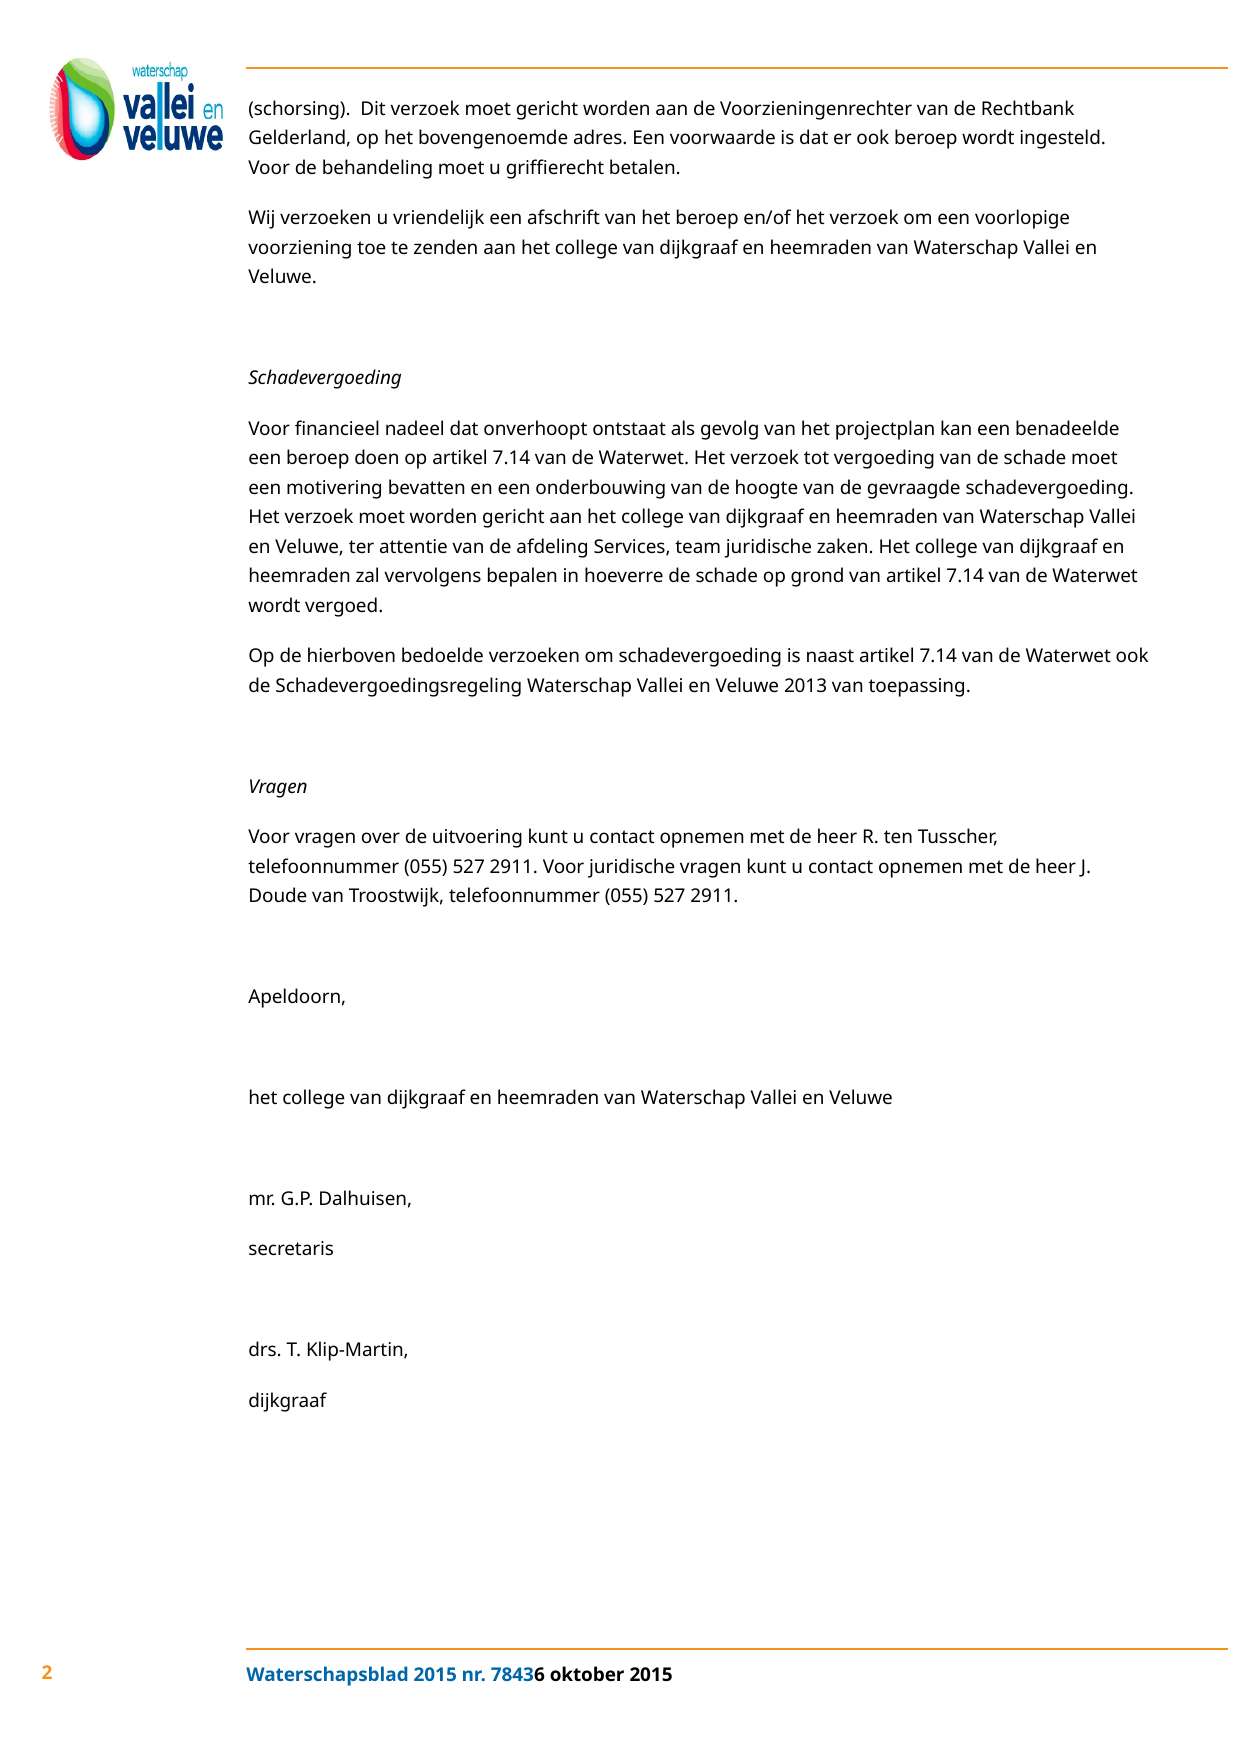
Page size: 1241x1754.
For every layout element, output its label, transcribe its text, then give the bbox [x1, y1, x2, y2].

text Voor financieel nadeel dat onverhoopt ontstaat als gevolg van het projectplan kan een benadeelde een beroep doen op artikel 7.14 van de Waterwet. Het verzoek tot vergoeding van de schade moet een motivering bevatten en een onderbouwing van de hoogte van de gevraagde schadevergoeding. Het verzoek moet worden gericht aan het college van dijkgraaf en heemraden van Waterschap Vallei en Veluwe, ter attentie van de afdeling Services, team juridische zaken. Het college van dijkgraaf en heemraden zal vervolgens bepalen in hoeverre de schade op grond van artikel 7.14 van de Waterwet wordt vergoed. [248, 415, 1152, 618]
text het college van dijkgraaf en heemraden van Waterschap Vallei en Veluwe [248, 1084, 1152, 1110]
text Voor vragen over de uitvoering kunt u contact opnemen met de heer R. ten Tusscher, telefoonnummer (055) 527 2911. Voor juridische vragen kunt u contact opnemen met de heer J. Doude van Troostwijk, telefoonnummer (055) 527 2911. [248, 823, 1152, 908]
text drs. T. Klip-Martin, [248, 1336, 1152, 1362]
picture [41, 47, 231, 172]
text (schorsing). Dit verzoek moet gericht worden aan de Voorzieningenrechter van de Rechtbank Gelderland, op het bovengenoemde adres. Een voorwaarde is dat er ook beroep wordt ingesteld. Voor de behandeling moet u griffierecht betalen. [248, 95, 1152, 180]
text Op de hierboven bedoelde verzoeken om schadevergoeding is naast artikel 7.14 van de Waterwet ook de Schadevergoedingsregeling Waterschap Vallei en Veluwe 2013 van toepassing. [248, 643, 1152, 698]
text Schadevergoeding [248, 364, 1152, 390]
text dijkgraaf [248, 1387, 1152, 1413]
text mr. G.P. Dalhuisen, [248, 1185, 1152, 1211]
text Apeldoorn, [248, 983, 1152, 1009]
text secretaris [248, 1236, 1152, 1261]
text Vragen [248, 773, 1152, 799]
text Wij verzoeken u vriendelijk een afschrift van het beroep en/of het verzoek om een voorlopige voorziening toe te zenden aan het college van dijkgraaf en heemraden van Waterschap Vallei en Veluwe. [248, 204, 1152, 289]
